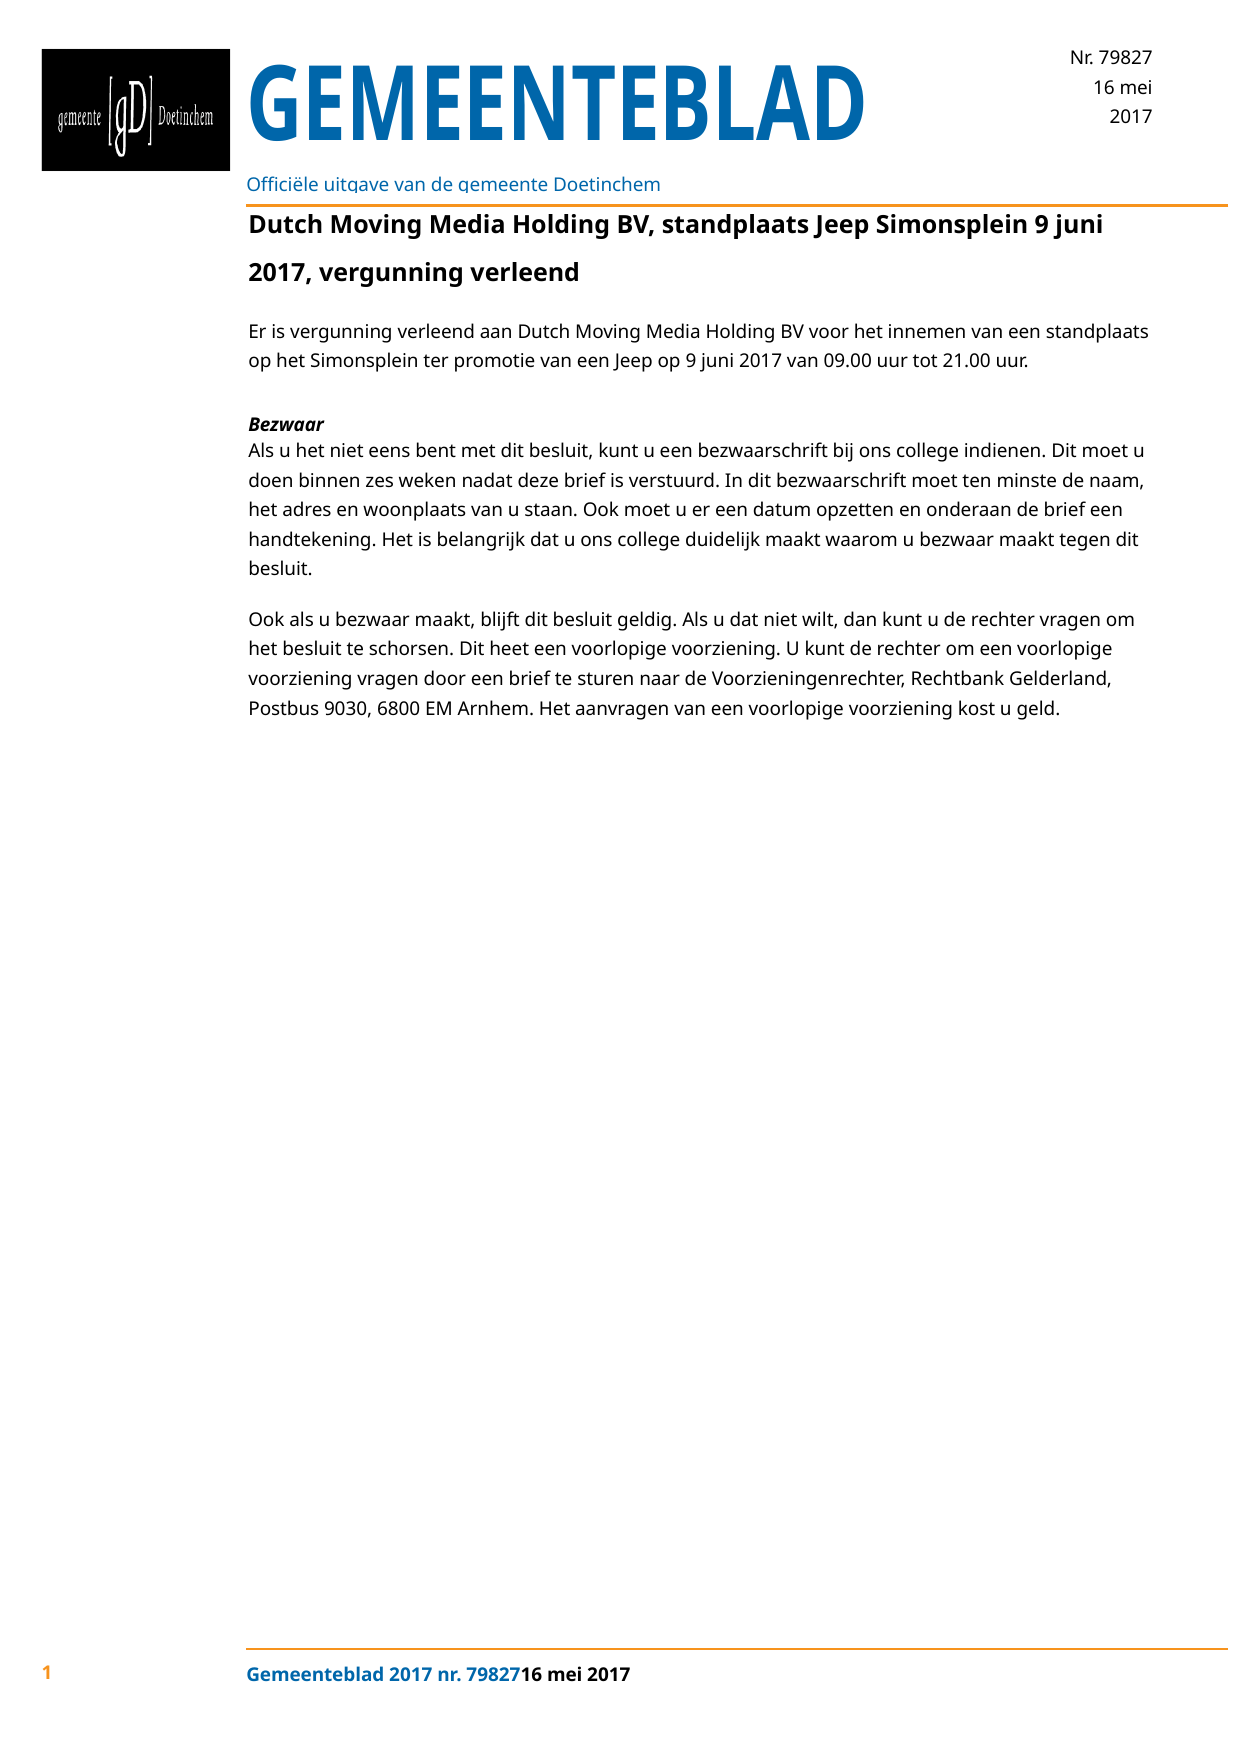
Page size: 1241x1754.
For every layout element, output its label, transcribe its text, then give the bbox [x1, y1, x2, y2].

text Ook als u bezwaar maakt, blijft dit besluit geldig. Als u dat niet wilt, dan kunt u de rechter vragen om het besluit te schorsen. Dit heet een voorlopige voorziening. U kunt de rechter om een voorlopige voorziening vragen door een brief te sturen naar de Voorzieningenrechter, Rechtbank Gelderland, Postbus 9030, 6800 EM Arnhem. Het aanvragen van een voorlopige voorziening kost u geld. [248, 606, 1152, 720]
text Er is vergunning verleend aan Dutch Moving Media Holding BV voor het innemen van een standplaats op het Simonsplein ter promotie van een Jeep op 9 juni 2017 van 09.00 uur tot 21.00 uur. [248, 318, 1152, 373]
picture [41, 47, 231, 172]
text Dutch Moving Media Holding BV, standplaats Jeep Simonsplein 9 juni 2017, vergunning verleend [248, 207, 1152, 288]
text Bezwaar [248, 411, 1152, 437]
text Als u het niet eens bent met dit besluit, kunt u een bezwaarschrift bij ons college indienen. Dit moet u doen binnen zes weken nadat deze brief is verstuurd. In dit bezwaarschrift moet ten minste de naam, het adres en woonplaats van u staan. Ook moet u er een datum opzetten en onderaan de brief een handtekening. Het is belangrijk dat u ons college duidelijk maakt waarom u bezwaar maakt tegen dit besluit. [248, 437, 1152, 581]
